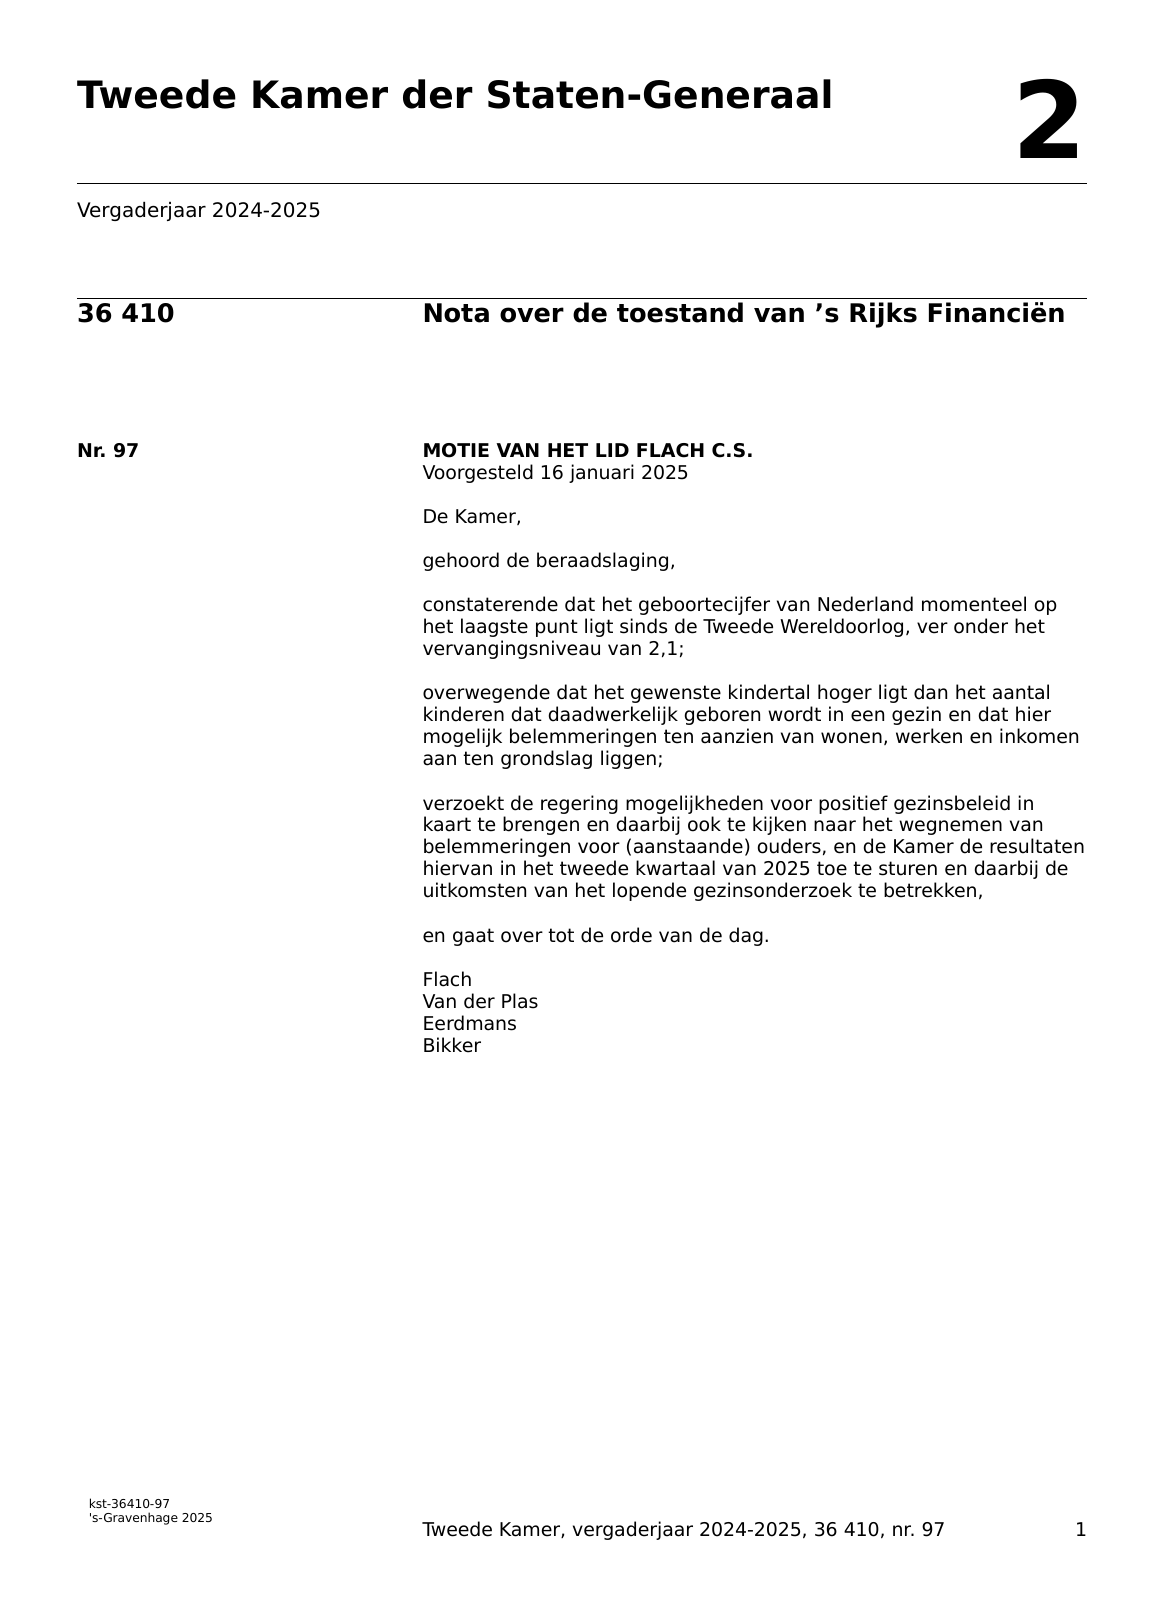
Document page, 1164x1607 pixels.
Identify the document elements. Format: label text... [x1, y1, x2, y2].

text Voorgesteld 16 januari 2025 [422, 462, 1087, 484]
text verzoekt de regering mogelijkheden voor positief gezinsbeleid in kaart te brengen en daarbij ook te kijken naar het wegnemen van belemmeringen voor (aanstaande) ouders, en de Kamer de resultaten hiervan in het tweede kwartaal van 2025 toe te sturen en daarbij de uitkomsten van het lopende gezinsonderzoek te betrekken, [422, 792, 1087, 902]
text Bikker [422, 1034, 1087, 1057]
text De Kamer, [422, 506, 1087, 528]
table_cell Vergaderjaar 2024-2025 [77, 184, 1087, 298]
table_header 2 [886, 59, 1087, 183]
text 's-Gravenhage 2025 [88, 1511, 323, 1525]
subtitle Nr. 97 MOTIE VAN HET LID FLACH C.S. [77, 440, 1087, 462]
table_header Tweede Kamer der Staten-Generaal [77, 59, 886, 183]
text Flach [422, 969, 1087, 991]
subtitle 36 410 Nota over de toestand van ’s Rijks Financiën [77, 299, 1087, 329]
text Van der Plas [422, 991, 1087, 1013]
text Eerdmans [422, 1013, 1087, 1034]
text kst-36410-97 [88, 1497, 323, 1511]
text gehoord de beraadslaging, [422, 550, 1087, 572]
text constaterende dat het geboortecijfer van Nederland momenteel op het laagste punt ligt sinds de Tweede Wereldoorlog, ver onder het vervangingsniveau van 2,1; [422, 594, 1087, 660]
text overwegende dat het gewenste kindertal hoger ligt dan het aantal kinderen dat daadwerkelijk geboren wordt in een gezin en dat hier mogelijk belemmeringen ten aanzien van wonen, werken en inkomen aan ten grondslag liggen; [422, 682, 1087, 770]
text en gaat over tot de orde van de dag. [422, 924, 1087, 946]
